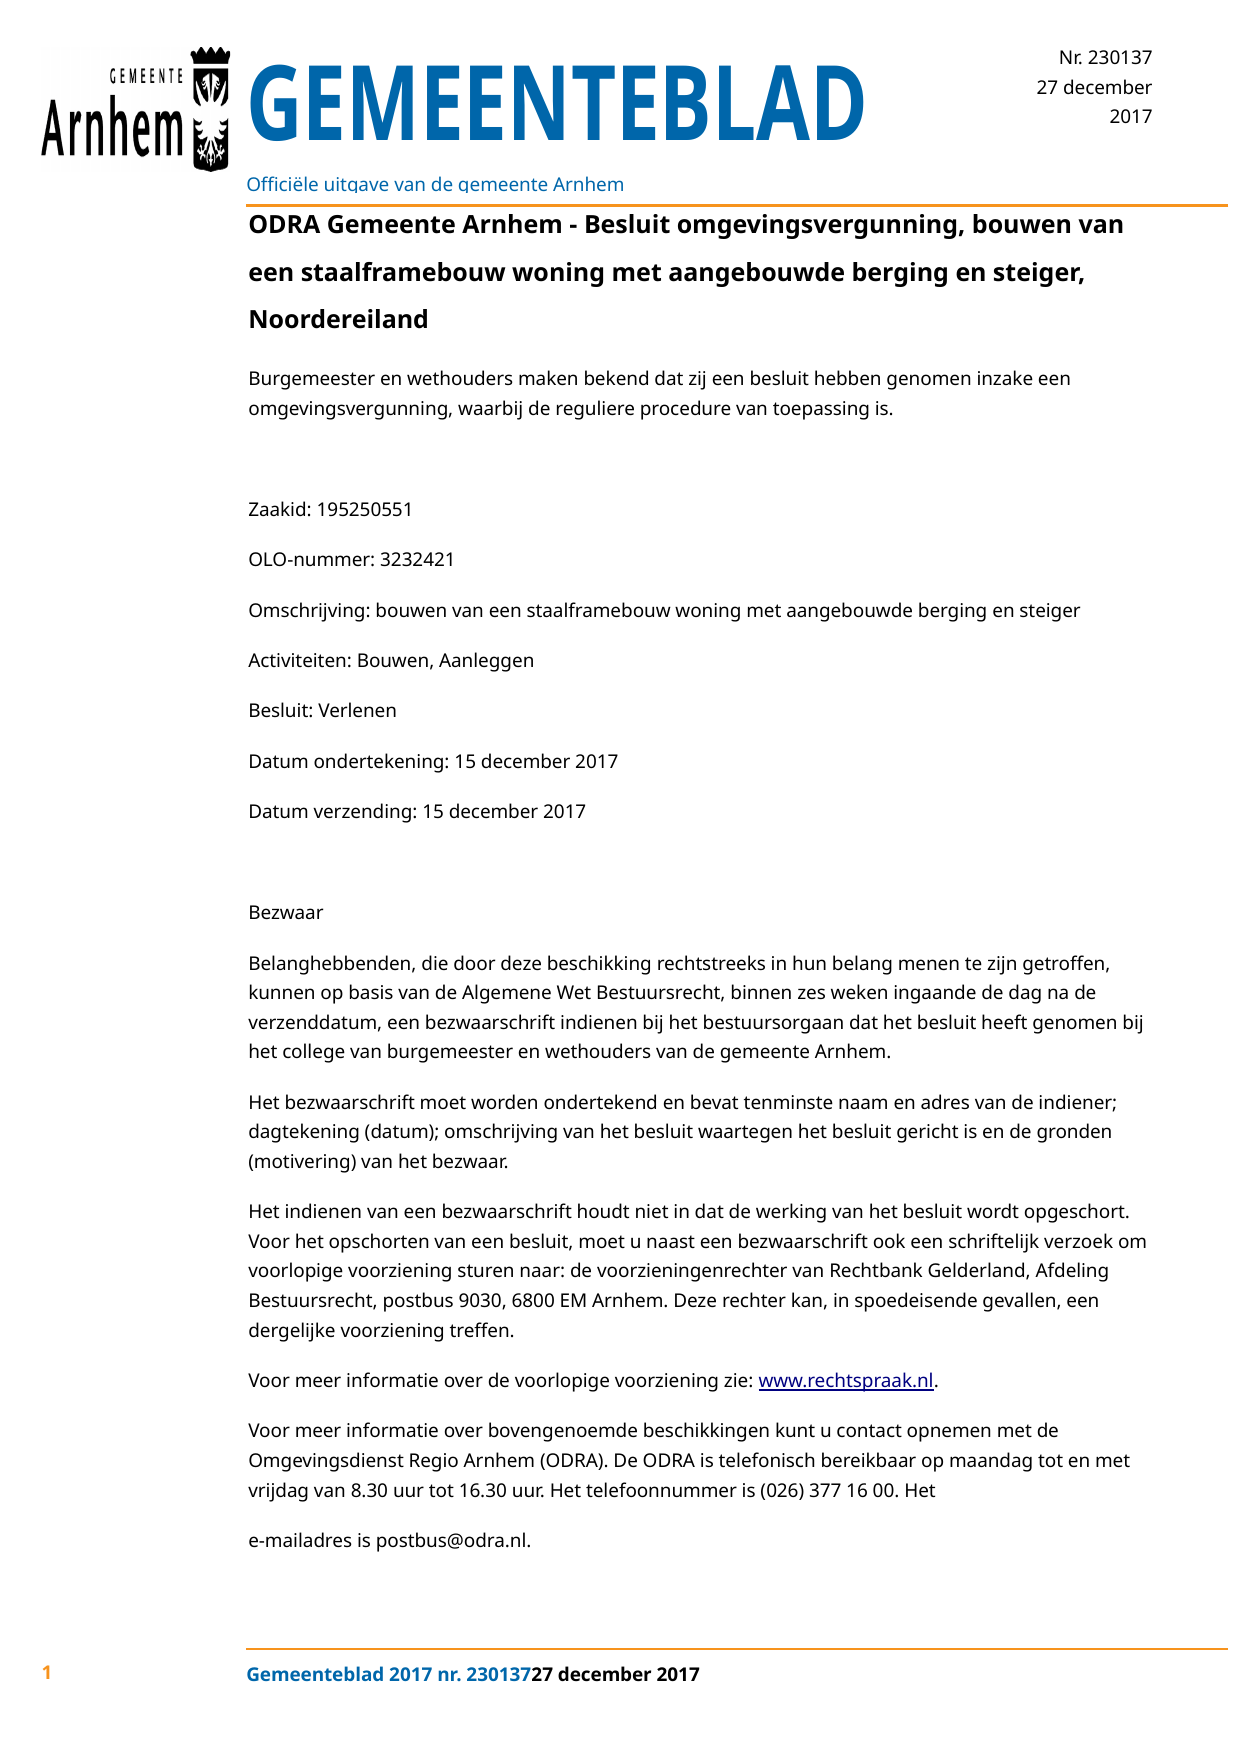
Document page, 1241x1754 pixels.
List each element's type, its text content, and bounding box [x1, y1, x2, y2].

text Het indienen van een bezwaarschrift houdt niet in dat de werking van het besluit wordt opgeschort. Voor het opschorten van een besluit, moet u naast een bezwaarschrift ook een schriftelijk verzoek om voorlopige voorziening sturen naar: de voorzieningenrechter van Rechtbank Gelderland, Afdeling Bestuursrecht, postbus 9030, 6800 EM Arnhem. Deze rechter kan, in spoedeisende gevallen, een dergelijke voorziening treffen. [248, 1198, 1152, 1342]
text Datum ondertekening: 15 december 2017 [248, 748, 1152, 774]
text Bezwaar [248, 899, 1152, 925]
text Omschrijving: bouwen van een staalframebouw woning met aangebouwde berging en steiger [248, 597, 1152, 622]
text Voor meer informatie over bovengenoemde beschikkingen kunt u contact opnemen met de Omgevingsdienst Regio Arnhem (ODRA). De ODRA is telefonisch bereikbaar op maandag tot en met vrijdag van 8.30 uur tot 16.30 uur. Het telefoonnummer is (026) 377 16 00. Het [248, 1418, 1152, 1502]
text Zaakid: 195250551 [248, 496, 1152, 522]
picture [41, 47, 231, 172]
text Burgemeester en wethouders maken bekend dat zij een besluit hebben genomen inzake een omgevingsvergunning, waarbij de reguliere procedure van toepassing is. [248, 366, 1152, 421]
text Voor meer informatie over de voorlopige voorziening zie: www.rechtspraak.nl. [248, 1367, 1152, 1393]
text Activiteiten: Bouwen, Aanleggen [248, 647, 1152, 673]
text OLO-nummer: 3232421 [248, 546, 1152, 572]
text Besluit: Verlenen [248, 698, 1152, 723]
text Belanghebbenden, die door deze beschikking rechtstreeks in hun belang menen te zijn getroffen, kunnen op basis van de Algemene Wet Bestuursrecht, binnen zes weken ingaande de dag na de verzenddatum, een bezwaarschrift indienen bij het bestuursorgaan dat het besluit heeft genomen bij het college van burgemeester en wethouders van de gemeente Arnhem. [248, 950, 1152, 1064]
text Datum verzending: 15 december 2017 [248, 798, 1152, 824]
text Het bezwaarschrift moet worden ondertekend en bevat tenminste naam en adres van de indiener; dagtekening (datum); omschrijving van het besluit waartegen het besluit gericht is en de gronden (motivering) van het bezwaar. [248, 1089, 1152, 1174]
text ODRA Gemeente Arnhem - Besluit omgevingsvergunning, bouwen van een staalframebouw woning met aangebouwde berging en steiger, Noordereiland [248, 207, 1152, 336]
text e-mailadres is postbus@odra.nl. [248, 1527, 1152, 1553]
